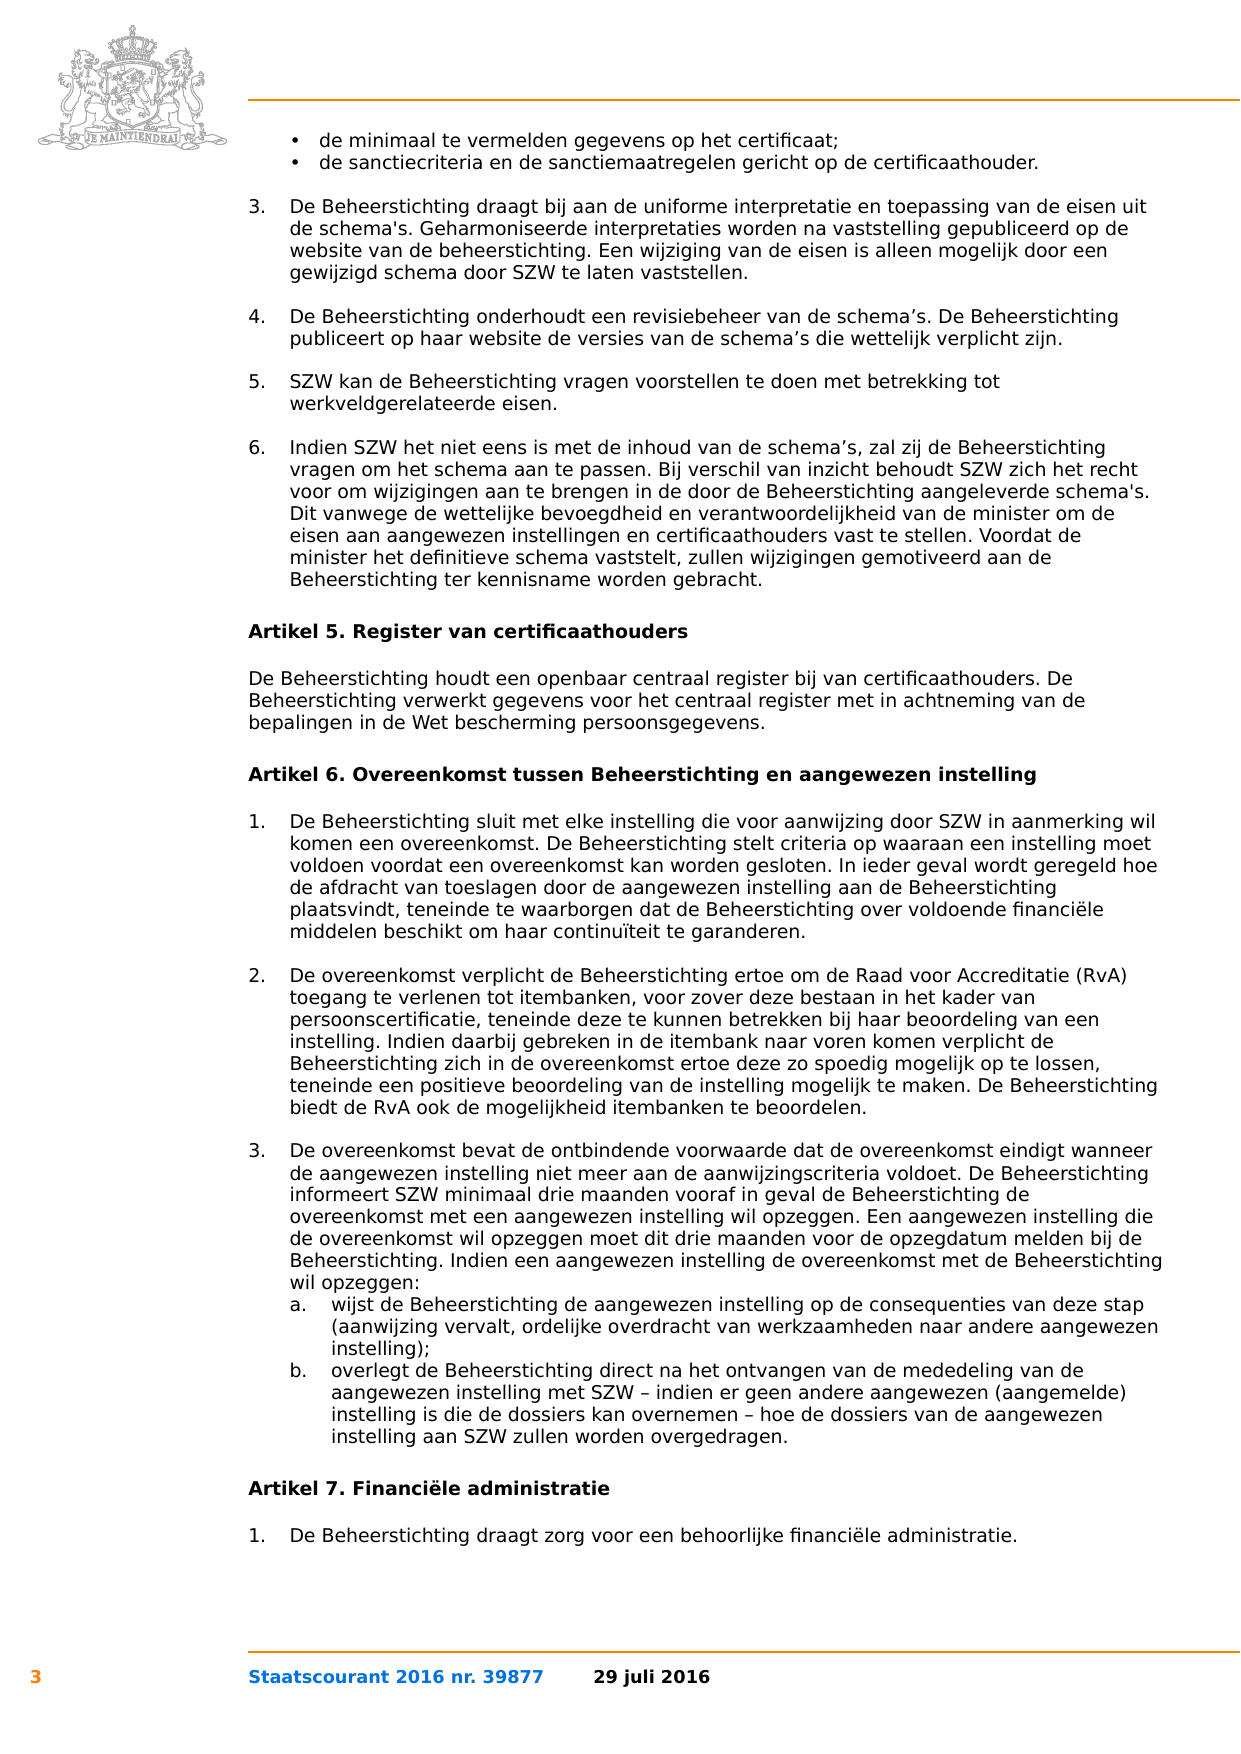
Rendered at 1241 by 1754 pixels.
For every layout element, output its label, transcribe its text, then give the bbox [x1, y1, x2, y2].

subtitle Artikel 7. Financiële administratie [248, 1478, 1163, 1500]
text 5. SZW kan de Beheerstichting vragen voorstellen te doen met betrekking tot werkveldgerelateerde eisen. [248, 371, 1163, 415]
picture [38, 25, 227, 150]
text 1. De Beheerstichting draagt zorg voor een behoorlijke financiële administratie. [248, 1525, 1163, 1547]
subtitle Artikel 6. Overeenkomst tussen Beheerstichting en aangewezen instelling [248, 764, 1163, 786]
text 3. De overeenkomst bevat de ontbindende voorwaarde dat de overeenkomst eindigt wanneer de aangewezen instelling niet meer aan de aanwijzingscriteria voldoet. De Beheerstichting informeert SZW minimaal drie maanden vooraf in geval de Beheerstichting de overeenkomst met een aangewezen instelling wil opzeggen. Een aangewezen instelling die de overeenkomst wil opzeggen moet dit drie maanden voor de opzegdatum melden bij de Beheerstichting. Indien een aangewezen instelling de overeenkomst met de Beheerstichting wil opzeggen: [248, 1140, 1163, 1294]
text a. wijst de Beheerstichting de aangewezen instelling op de consequenties van deze stap (aanwijzing vervalt, ordelijke overdracht van werkzaamheden naar andere aangewezen instelling); [289, 1294, 1163, 1360]
text 2. De overeenkomst verplicht de Beheerstichting ertoe om de Raad voor Accreditatie (RvA) toegang te verlenen tot itembanken, voor zover deze bestaan in het kader van persoonscertificatie, teneinde deze te kunnen betrekken bij haar beoordeling van een instelling. Indien daarbij gebreken in de itembank naar voren komen verplicht de Beheerstichting zich in de overeenkomst ertoe deze zo spoedig mogelijk op te lossen, teneinde een positieve beoordeling van de instelling mogelijk te maken. De Beheerstichting biedt de RvA ook de mogelijkheid itembanken te beoordelen. [248, 965, 1163, 1118]
text 1. De Beheerstichting sluit met elke instelling die voor aanwijzing door SZW in aanmerking wil komen een overeenkomst. De Beheerstichting stelt criteria op waaraan een instelling moet voldoen voordat een overeenkomst kan worden gesloten. In ieder geval wordt geregeld hoe de afdracht van toeslagen door de aangewezen instelling aan de Beheerstichting plaatsvindt, teneinde te waarborgen dat de Beheerstichting over voldoende financiële middelen beschikt om haar continuïteit te garanderen. [248, 811, 1163, 943]
text 3. De Beheerstichting draagt bij aan de uniforme interpretatie en toepassing van de eisen uit de schema's. Geharmoniseerde interpretaties worden na vaststelling gepubliceerd op de website van de beheerstichting. Een wijziging van de eisen is alleen mogelijk door een gewijzigd schema door SZW te laten vaststellen. [248, 196, 1163, 284]
text 4. De Beheerstichting onderhoudt een revisiebeheer van de schema’s. De Beheerstichting publiceert op haar website de versies van de schema’s die wettelijk verplicht zijn. [248, 306, 1163, 349]
subtitle Artikel 5. Register van certificaathouders [248, 621, 1163, 643]
text b. overlegt de Beheerstichting direct na het ontvangen van de mededeling van de aangewezen instelling met SZW – indien er geen andere aangewezen (aangemelde) instelling is die de dossiers kan overnemen – hoe de dossiers van de aangewezen instelling aan SZW zullen worden overgedragen. [289, 1360, 1163, 1448]
text • de minimaal te vermelden gegevens op het certificaat; [289, 130, 1163, 152]
text 6. Indien SZW het niet eens is met de inhoud van de schema’s, zal zij de Beheerstichting vragen om het schema aan te passen. Bij verschil van inzicht behoudt SZW zich het recht voor om wijzigingen aan te brengen in de door de Beheerstichting aangeleverde schema's. Dit vanwege de wettelijke bevoegdheid en verantwoordelijkheid van de minister om de eisen aan aangewezen instellingen en certificaathouders vast te stellen. Voordat de minister het definitieve schema vaststelt, zullen wijzigingen gemotiveerd aan de Beheerstichting ter kennisname worden gebracht. [248, 437, 1163, 591]
text De Beheerstichting houdt een openbaar centraal register bij van certificaathouders. De Beheerstichting verwerkt gegevens voor het centraal register met in achtneming van de bepalingen in de Wet bescherming persoonsgegevens. [248, 668, 1163, 734]
text • de sanctiecriteria en de sanctiemaatregelen gericht op de certificaathouder. [289, 152, 1163, 174]
